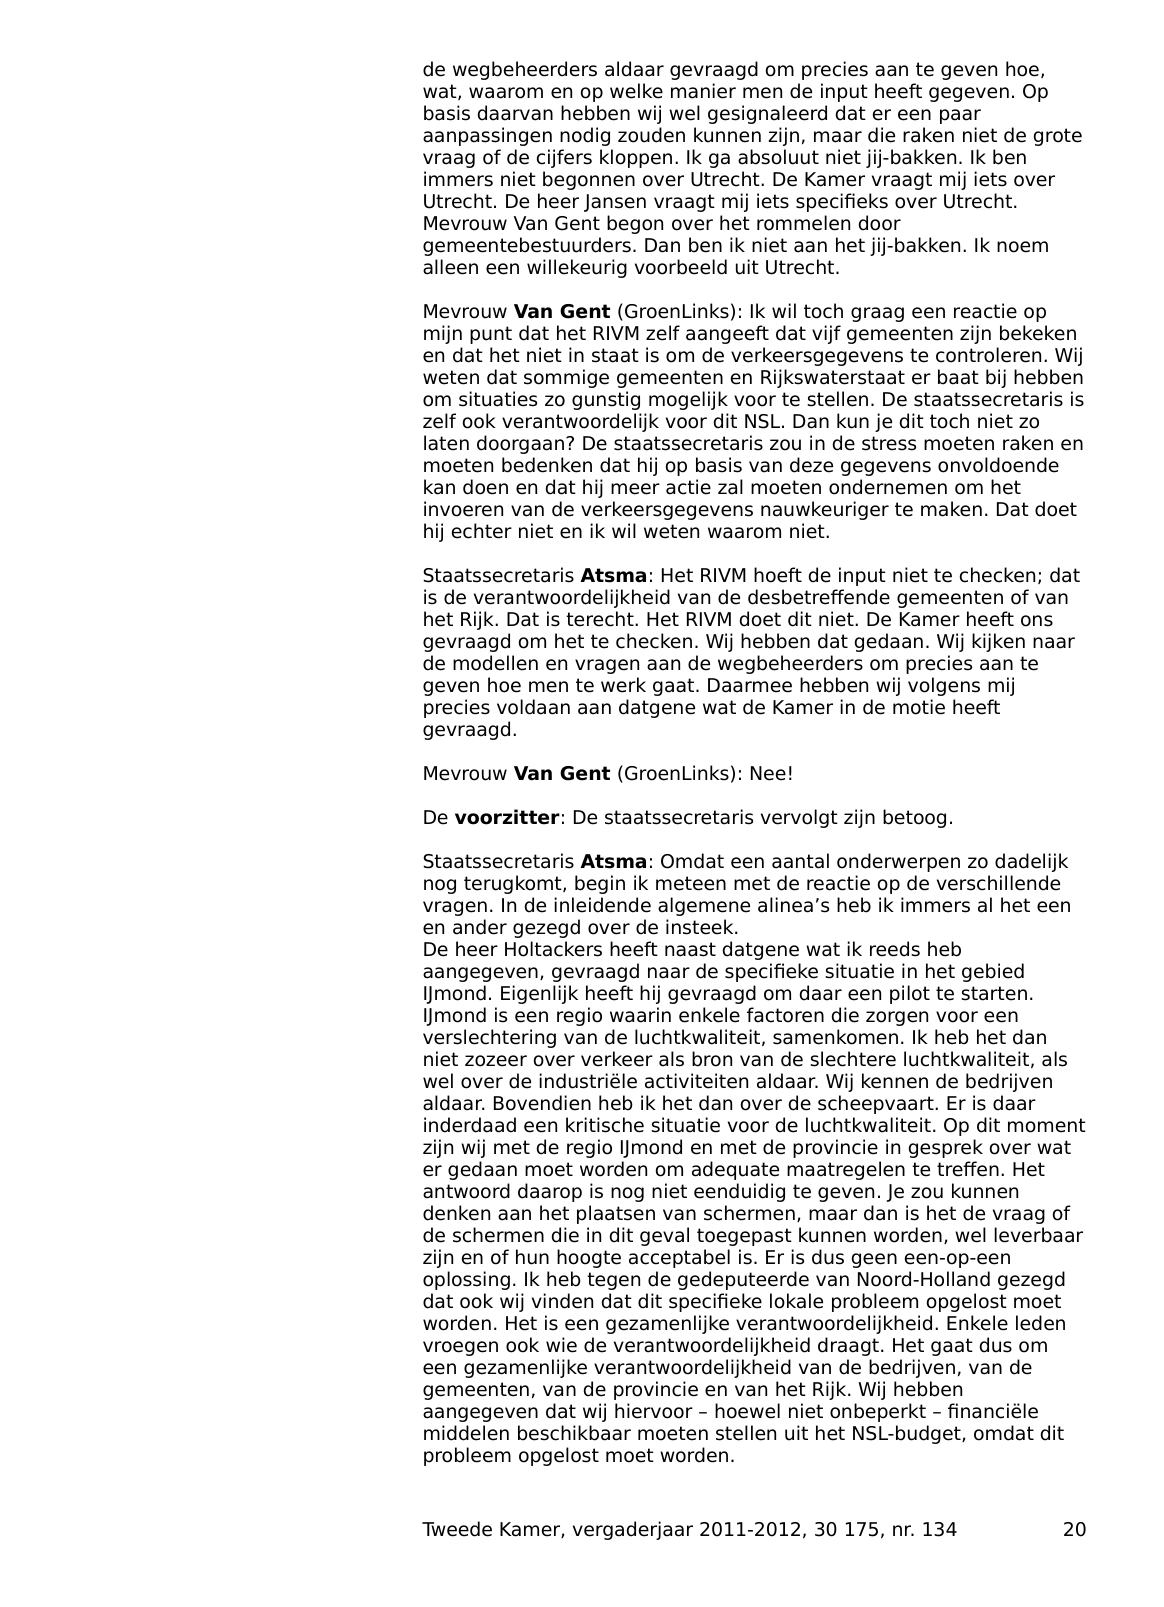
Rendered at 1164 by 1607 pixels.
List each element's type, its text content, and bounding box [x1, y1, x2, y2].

text De heer Holtackers heeft naast datgene wat ik reeds heb aangegeven, gevraagd naar de specifieke situatie in het gebied IJmond. Eigenlijk heeft hij gevraagd om daar een pilot te starten. IJmond is een regio waarin enkele factoren die zorgen voor een verslechtering van de luchtkwaliteit, samenkomen. Ik heb het dan niet zozeer over verkeer als bron van de slechtere luchtkwaliteit, als wel over de industriële activiteiten aldaar. Wij kennen de bedrijven aldaar. Bovendien heb ik het dan over de scheepvaart. Er is daar inderdaad een kritische situatie voor de luchtkwaliteit. Op dit moment zijn wij met de regio IJmond en met de provincie in gesprek over wat er gedaan moet worden om adequate maatregelen te treffen. Het antwoord daarop is nog niet eenduidig te geven. Je zou kunnen denken aan het plaatsen van schermen, maar dan is het de vraag of de schermen die in dit geval toegepast kunnen worden, wel leverbaar zijn en of hun hoogte acceptabel is. Er is dus geen een-op-een oplossing. Ik heb tegen de gedeputeerde van Noord-Holland gezegd dat ook wij vinden dat dit specifieke lokale probleem opgelost moet worden. Het is een gezamenlijke verantwoordelijkheid. Enkele leden vroegen ook wie de verantwoordelijkheid draagt. Het gaat dus om een gezamenlijke verantwoordelijkheid van de bedrijven, van de gemeenten, van de provincie en van het Rijk. Wij hebben aangegeven dat wij hiervoor – hoewel niet onbeperkt – financiële middelen beschikbaar moeten stellen uit het NSL-budget, omdat dit probleem opgelost moet worden. [422, 939, 1087, 1467]
text Mevrouw Van Gent (GroenLinks): Ik wil toch graag een reactie op mijn punt dat het RIVM zelf aangeeft dat vijf gemeenten zijn bekeken en dat het niet in staat is om de verkeersgegevens te controleren. Wij weten dat sommige gemeenten en Rijkswaterstaat er baat bij hebben om situaties zo gunstig mogelijk voor te stellen. De staatssecretaris is zelf ook verantwoordelijk voor dit NSL. Dan kun je dit toch niet zo laten doorgaan? De staatssecretaris zou in de stress moeten raken en moeten bedenken dat hij op basis van deze gegevens onvoldoende kan doen en dat hij meer actie zal moeten ondernemen om het invoeren van de verkeersgegevens nauwkeuriger te maken. Dat doet hij echter niet en ik wil weten waarom niet. [422, 301, 1087, 543]
text De voorzitter: De staatssecretaris vervolgt zijn betoog. [422, 807, 1087, 829]
text de wegbeheerders aldaar gevraagd om precies aan te geven hoe, wat, waarom en op welke manier men de input heeft gegeven. Op basis daarvan hebben wij wel gesignaleerd dat er een paar aanpassingen nodig zouden kunnen zijn, maar die raken niet de grote vraag of de cijfers kloppen. Ik ga absoluut niet jij-bakken. Ik ben immers niet begonnen over Utrecht. De Kamer vraagt mij iets over Utrecht. De heer Jansen vraagt mij iets specifieks over Utrecht. Mevrouw Van Gent begon over het rommelen door gemeentebestuurders. Dan ben ik niet aan het jij-bakken. Ik noem alleen een willekeurig voorbeeld uit Utrecht. [422, 59, 1087, 279]
text Staatssecretaris Atsma: Het RIVM hoeft de input niet te checken; dat is de verantwoordelijkheid van de desbetreffende gemeenten of van het Rijk. Dat is terecht. Het RIVM doet dit niet. De Kamer heeft ons gevraagd om het te checken. Wij hebben dat gedaan. Wij kijken naar de modellen en vragen aan de wegbeheerders om precies aan te geven hoe men te werk gaat. Daarmee hebben wij volgens mij precies voldaan aan datgene wat de Kamer in de motie heeft gevraagd. [422, 565, 1087, 741]
text Staatssecretaris Atsma: Omdat een aantal onderwerpen zo dadelijk nog terugkomt, begin ik meteen met de reactie op de verschillende vragen. In de inleidende algemene alinea’s heb ik immers al het een en ander gezegd over de insteek. [422, 851, 1087, 939]
text Mevrouw Van Gent (GroenLinks): Nee! [422, 763, 1087, 785]
